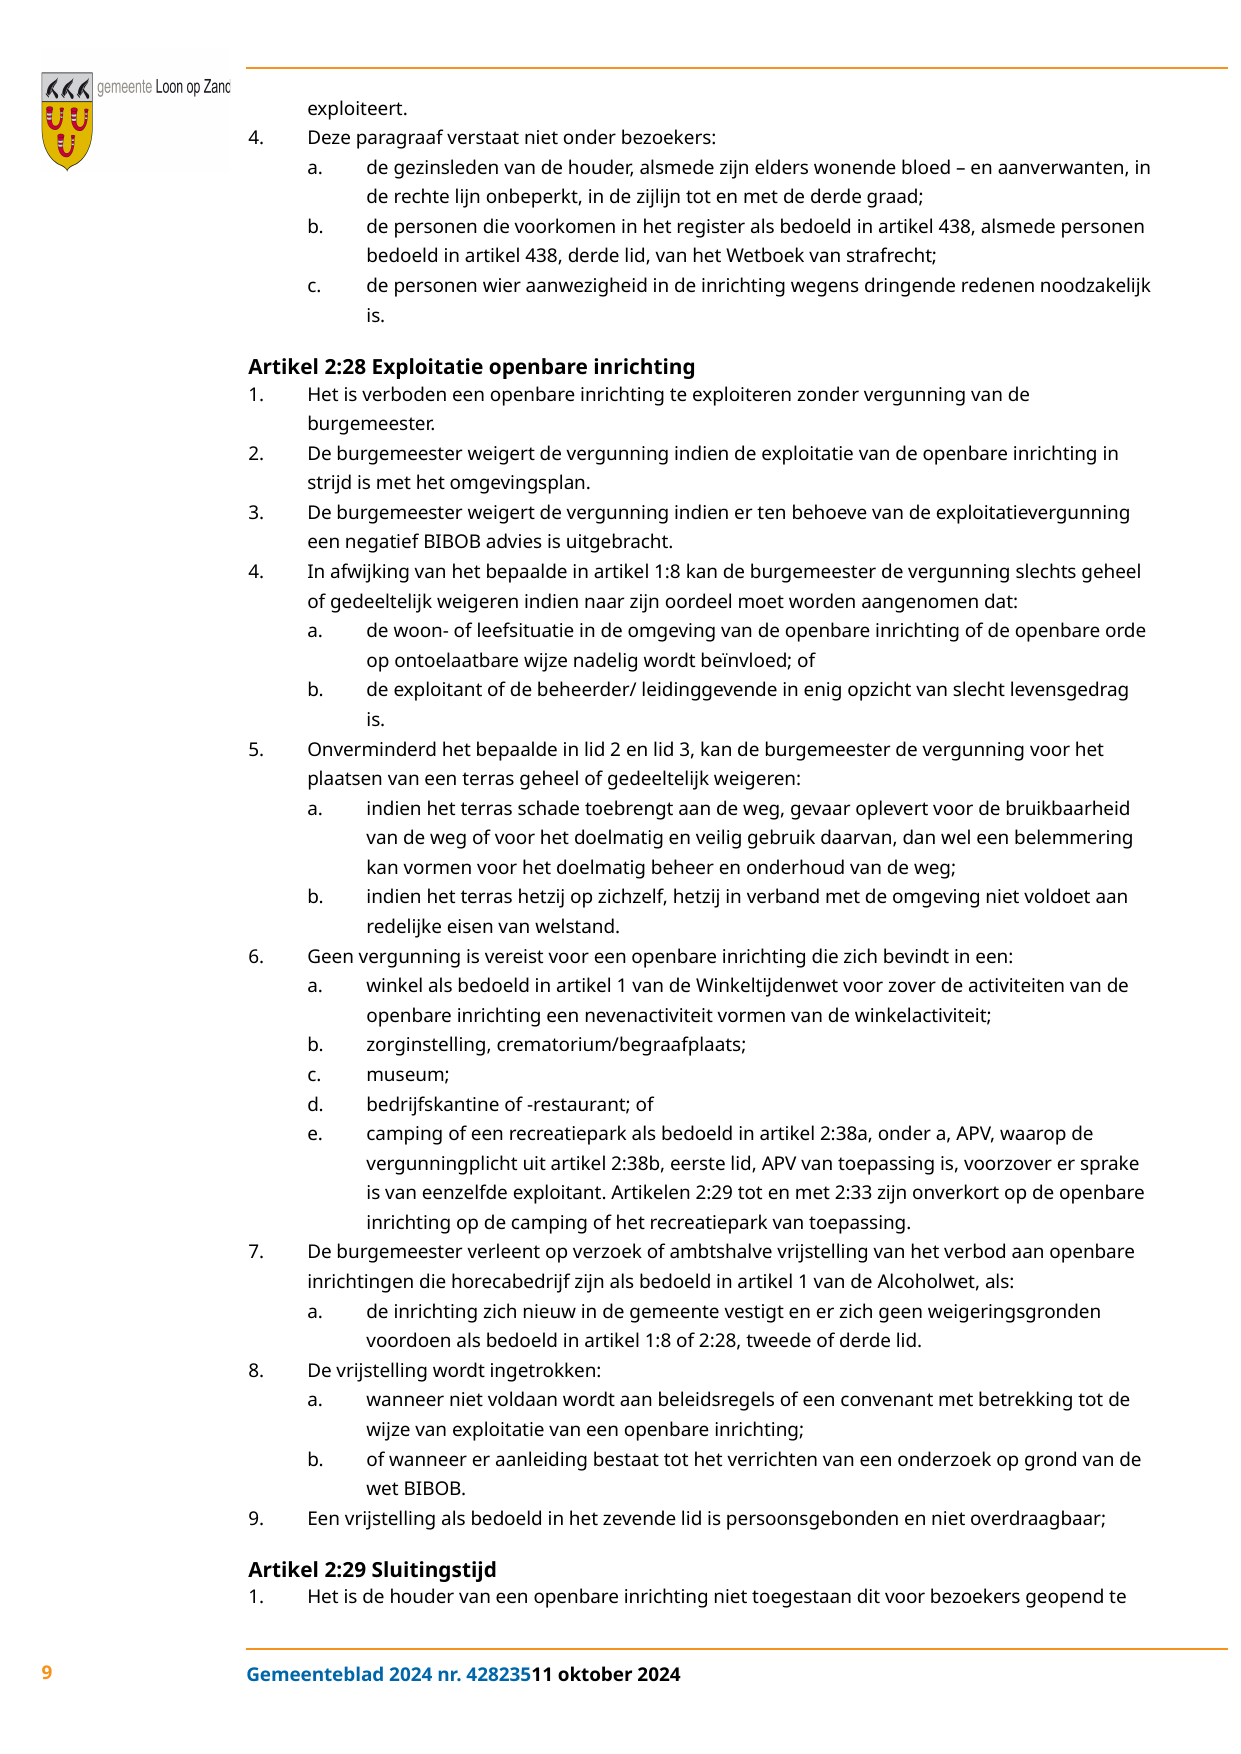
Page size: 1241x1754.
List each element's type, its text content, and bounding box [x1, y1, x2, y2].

list of wanneer er aanleiding bestaat tot het verrichten van een onderzoek op grond van de wet BIBOB. [307, 1446, 1152, 1501]
list winkel als bedoeld in artikel 1 van de Winkeltijdenwet voor zover de activiteiten van de openbare inrichting een nevenactiviteit vormen van de winkelactiviteit; [307, 972, 1152, 1028]
list Geen vergunning is vereist voor een openbare inrichting die zich bevindt in een: [248, 943, 1152, 968]
text Artikel 2:29 Sluitingstijd [248, 1555, 1152, 1584]
list de personen wier aanwezigheid in de inrichting wegens dringende redenen noodzakelijk is. [307, 272, 1152, 328]
list de personen die voorkomen in het register als bedoeld in artikel 438, alsmede personen bedoeld in artikel 438, derde lid, van het Wetboek van strafrecht; [307, 213, 1152, 268]
text Artikel 2:28 Exploitatie openbare inrichting [248, 352, 1152, 381]
list de woon- of leefsituatie in de omgeving van de openbare inrichting of de openbare orde op ontoelaatbare wijze nadelig wordt beïnvloed; of [307, 617, 1152, 673]
list De burgemeester weigert de vergunning indien er ten behoeve van de exploitatievergunning een negatief BIBOB advies is uitgebracht. [248, 499, 1152, 554]
list de gezinsleden van de houder, alsmede zijn elders wonende bloed – en aanverwanten, in de rechte lijn onbeperkt, in de zijlijn tot en met de derde graad; [307, 154, 1152, 209]
list Onverminderd het bepaalde in lid 2 en lid 3, kan de burgemeester de vergunning voor het plaatsen van een terras geheel of gedeeltelijk weigeren: [248, 736, 1152, 791]
list museum; [307, 1061, 1152, 1087]
list indien het terras hetzij op zichzelf, hetzij in verband met de omgeving niet voldoet aan redelijke eisen van welstand. [307, 884, 1152, 939]
picture [41, 47, 231, 172]
list exploiteert. [248, 95, 1152, 121]
list Een vrijstelling als bedoeld in het zevende lid is persoonsgebonden en niet overdraagbaar; [248, 1505, 1152, 1531]
list De vrijstelling wordt ingetrokken: [248, 1357, 1152, 1383]
list wanneer niet voldaan wordt aan beleidsregels of een convenant met betrekking tot de wijze van exploitatie van een openbare inrichting; [307, 1387, 1152, 1442]
list de exploitant of de beheerder/ leidinggevende in enig opzicht van slecht levensgedrag is. [307, 677, 1152, 732]
list de inrichting zich nieuw in de gemeente vestigt en er zich geen weigeringsgronden voordoen als bedoeld in artikel 1:8 of 2:28, tweede of derde lid. [307, 1298, 1152, 1353]
list camping of een recreatiepark als bedoeld in artikel 2:38a, onder a, APV, waarop de vergunningplicht uit artikel 2:38b, eerste lid, APV van toepassing is, voorzover er sprake is van eenzelfde exploitant. Artikelen 2:29 tot en met 2:33 zijn onverkort op de openbare inrichting op de camping of het recreatiepark van toepassing. [307, 1120, 1152, 1235]
list De burgemeester verleent op verzoek of ambtshalve vrijstelling van het verbod aan openbare inrichtingen die horecabedrijf zijn als bedoeld in artikel 1 van de Alcoholwet, als: [248, 1239, 1152, 1294]
list In afwijking van het bepaalde in artikel 1:8 kan de burgemeester de vergunning slechts geheel of gedeeltelijk weigeren indien naar zijn oordeel moet worden aangenomen dat: [248, 558, 1152, 613]
list De burgemeester weigert de vergunning indien de exploitatie van de openbare inrichting in strijd is met het omgevingsplan. [248, 440, 1152, 495]
list zorginstelling, crematorium/begraafplaats; [307, 1032, 1152, 1057]
list Deze paragraaf verstaat niet onder bezoekers: [248, 124, 1152, 150]
list Het is de houder van een openbare inrichting niet toegestaan dit voor bezoekers geopend te [248, 1584, 1152, 1609]
list Het is verboden een openbare inrichting te exploiteren zonder vergunning van de burgemeester. [248, 381, 1152, 436]
list bedrijfskantine of -restaurant; of [307, 1091, 1152, 1116]
list indien het terras schade toebrengt aan de weg, gevaar oplevert voor de bruikbaarheid van de weg of voor het doelmatig en veilig gebruik daarvan, dan wel een belemmering kan vormen voor het doelmatig beheer en onderhoud van de weg; [307, 795, 1152, 880]
